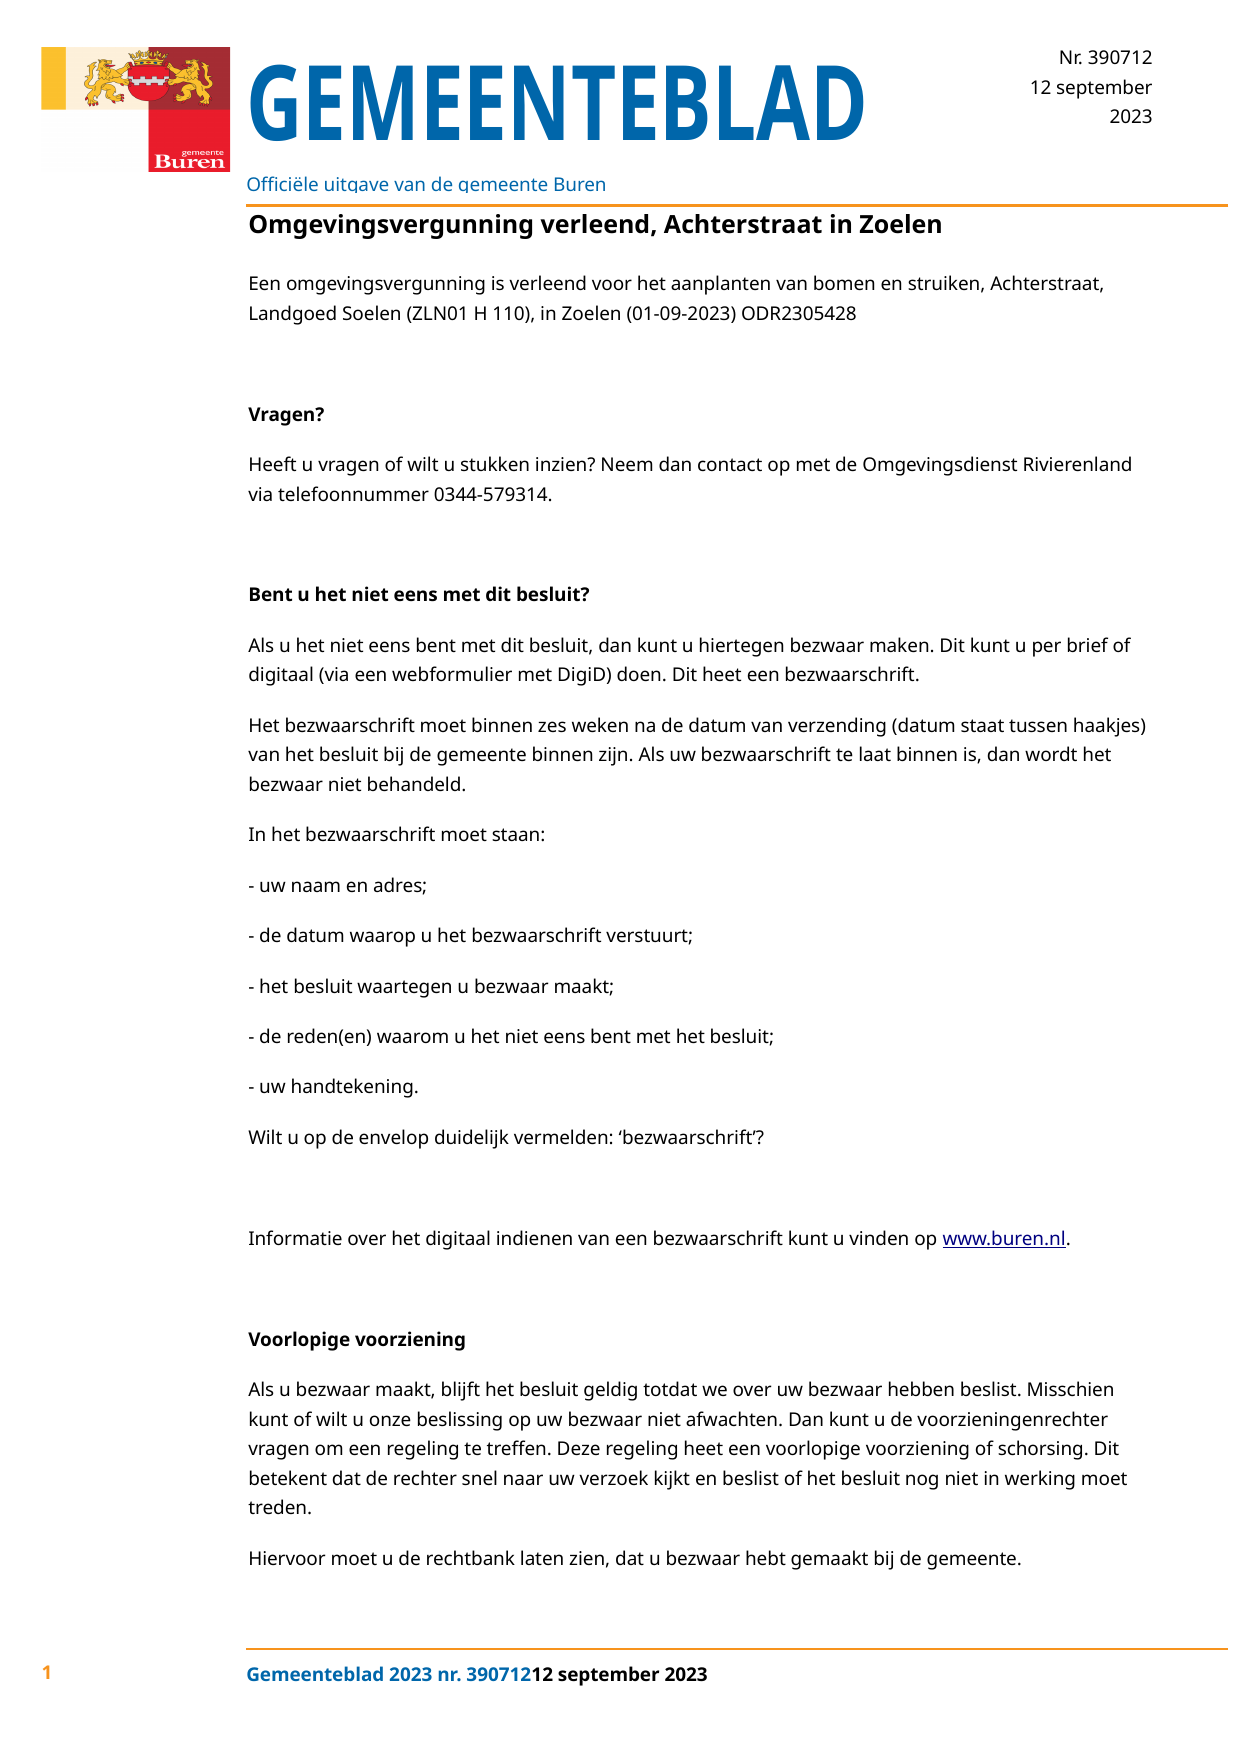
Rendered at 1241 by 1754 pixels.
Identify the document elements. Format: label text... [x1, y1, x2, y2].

text - de reden(en) waarom u het niet eens bent met het besluit; [248, 1023, 1152, 1049]
text - het besluit waartegen u bezwaar maakt; [248, 973, 1152, 998]
text Voorlopige voorziening [248, 1326, 1152, 1351]
text Wilt u op de envelop duidelijk vermelden: ‘bezwaarschrift’? [248, 1124, 1152, 1150]
text Bent u het niet eens met dit besluit? [248, 582, 1152, 607]
text Als u het niet eens bent met dit besluit, dan kunt u hiertegen bezwaar maken. Dit kunt u per brief of digitaal (via een webformulier met DigiD) doen. Dit heet een bezwaarschrift. [248, 632, 1152, 687]
text Informatie over het digitaal indienen van een bezwaarschrift kunt u vinden op www.buren.nl. [248, 1225, 1152, 1251]
text In het bezwaarschrift moet staan: [248, 822, 1152, 847]
picture [41, 47, 231, 172]
text Hiervoor moet u de rechtbank laten zien, dat u bezwaar hebt gemaakt bij de gemeente. [248, 1545, 1152, 1571]
text Vragen? [248, 401, 1152, 426]
text Als u bezwaar maakt, blijft het besluit geldig totdat we over uw bezwaar hebben beslist. Misschien kunt of wilt u onze beslissing op uw bezwaar niet afwachten. Dan kunt u de voorzieningenrechter vragen om een regeling te treffen. Deze regeling heet een voorlopige voorziening of schorsing. Dit betekent dat de rechter snel naar uw verzoek kijkt en beslist of het besluit nog niet in werking moet treden. [248, 1376, 1152, 1520]
text Het bezwaarschrift moet binnen zes weken na de datum van verzending (datum staat tussen haakjes) van het besluit bij de gemeente binnen zijn. Als uw bezwaarschrift te laat binnen is, dan wordt het bezwaar niet behandeld. [248, 712, 1152, 797]
text Heeft u vragen of wilt u stukken inzien? Neem dan contact op met de Omgevingsdienst Rivierenland via telefoonnummer 0344-579314. [248, 451, 1152, 506]
text - uw naam en adres; [248, 872, 1152, 898]
text - uw handtekening. [248, 1074, 1152, 1099]
text Een omgevingsvergunning is verleend voor het aanplanten van bomen en struiken, Achterstraat, Landgoed Soelen (ZLN01 H 110), in Zoelen (01-09-2023) ODR2305428 [248, 270, 1152, 326]
text - de datum waarop u het bezwaarschrift verstuurt; [248, 922, 1152, 948]
text Omgevingsvergunning verleend, Achterstraat in Zoelen [248, 207, 1152, 241]
